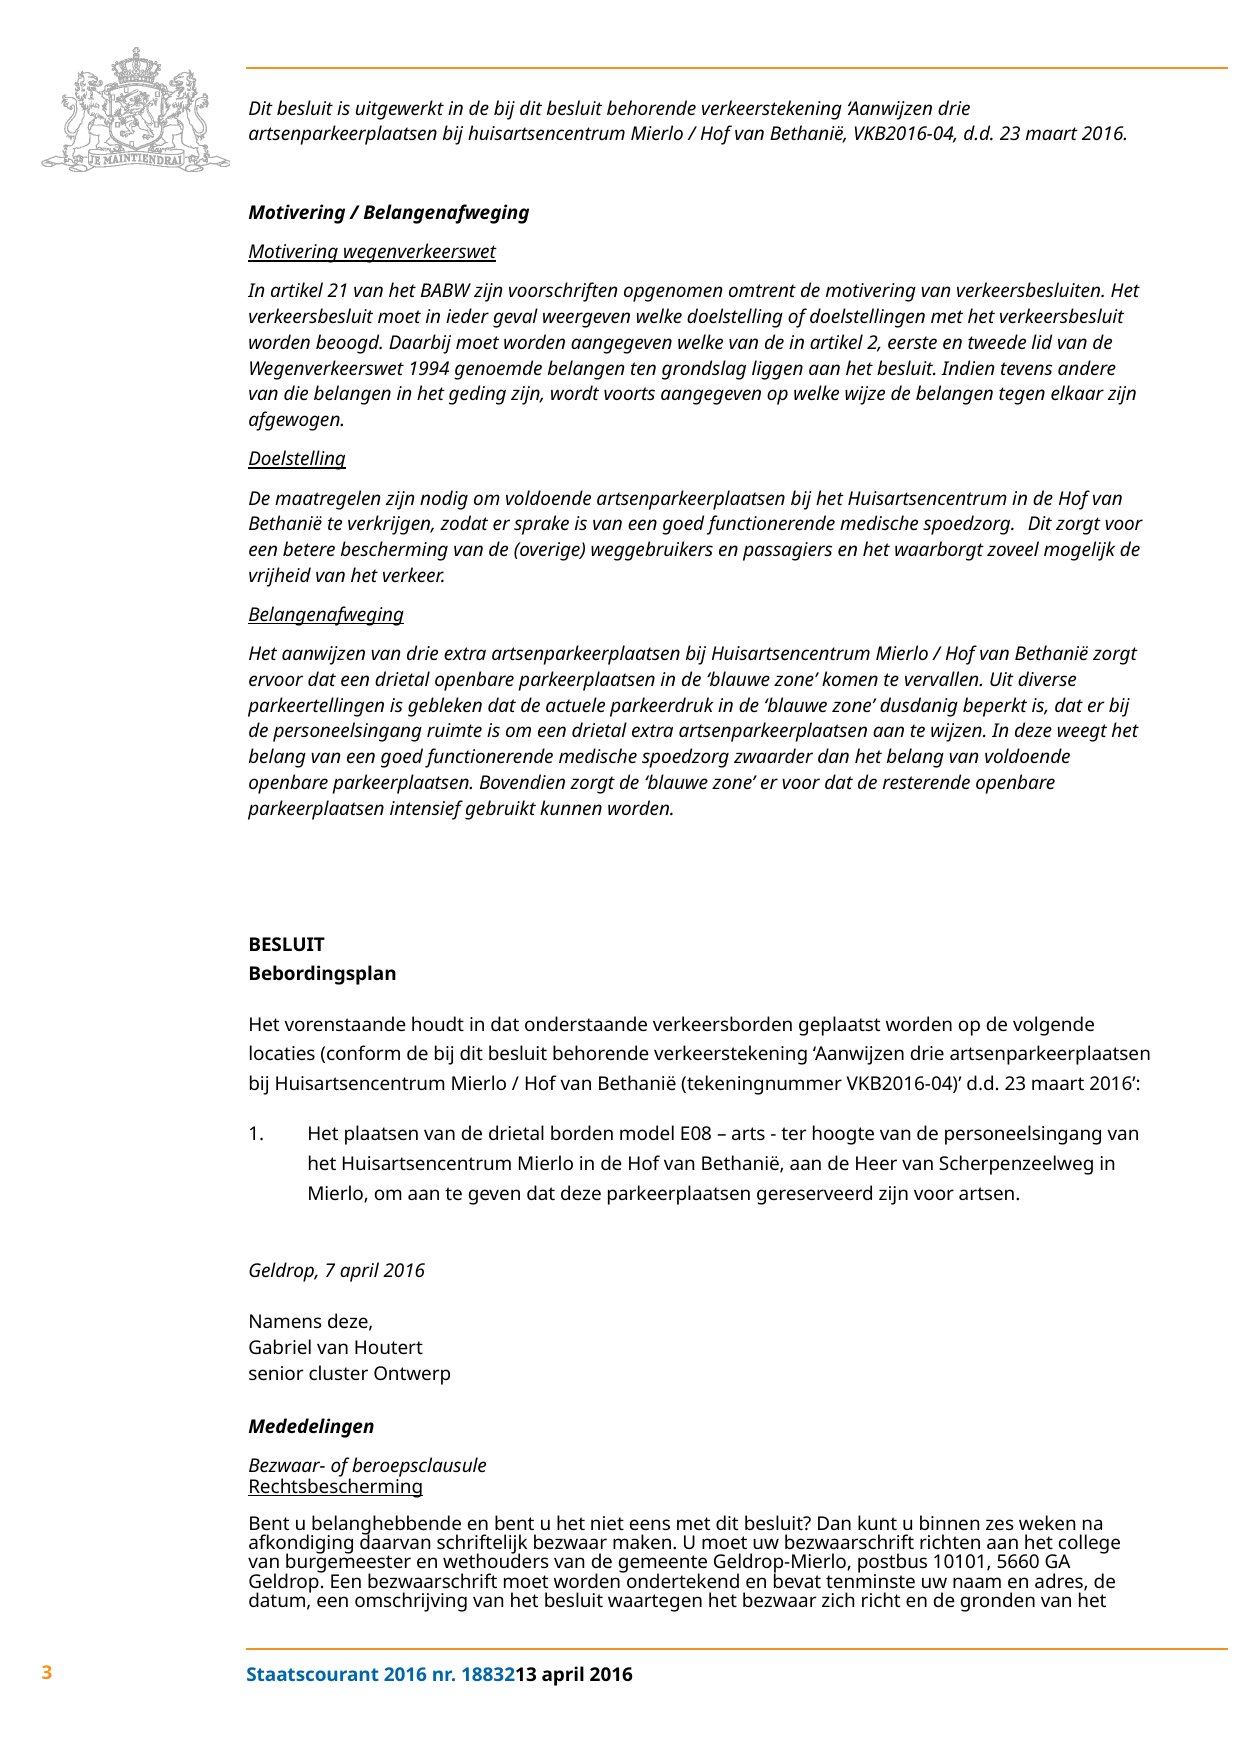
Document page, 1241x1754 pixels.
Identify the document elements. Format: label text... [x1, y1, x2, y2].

text Bezwaar- of beroepsclausule [248, 1452, 1152, 1478]
text Het aanwijzen van drie extra artsenparkeerplaatsen bij Huisartsencentrum Mierlo / Hof van Bethanië zorgt ervoor dat een drietal openbare parkeerplaatsen in de ‘blauwe zone’ komen te vervallen. Uit diverse parkeertellingen is gebleken dat de actuele parkeerdruk in de ‘blauwe zone’ dusdanig beperkt is, dat er bij de personeelsingang ruimte is om een drietal extra artsenparkeerplaatsen aan te wijzen. In deze weegt het belang van een goed functionerende medische spoedzorg zwaarder dan het belang van voldoende openbare parkeerplaatsen. Bovendien zorgt de ‘blauwe zone’ er voor dat de resterende openbare parkeerplaatsen intensief gebruikt kunnen worden. [248, 641, 1152, 821]
text De maatregelen zijn nodig om voldoende artsenparkeerplaatsen bij het Huisartsencentrum in de Hof van Bethanië te verkrijgen, zodat er sprake is van een goed functionerende medische spoedzorg. Dit zorgt voor een betere bescherming van de (overige) weggebruikers en passagiers en het waarborgt zoveel mogelijk de vrijheid van het verkeer. [248, 485, 1152, 588]
text senior cluster Ontwerp [248, 1360, 1152, 1386]
text BESLUIT [248, 931, 1152, 957]
text Motivering / Belangenafweging [248, 199, 1152, 225]
text Geldrop, 7 april 2016 [248, 1257, 1152, 1283]
text Motivering wegenverkeerswet [248, 238, 1152, 264]
list Het plaatsen van de drietal borden model E08 – arts - ter hoogte van de personeelsingang van het Huisartsencentrum Mierlo in de Hof van Bethanië, aan de Heer van Scherpenzeelweg in Mierlo, om aan te geven dat deze parkeerplaatsen gereserveerd zijn voor artsen. [248, 1121, 1152, 1205]
text In artikel 21 van het BABW zijn voorschriften opgenomen omtrent de motivering van verkeersbesluiten. Het verkeersbesluit moet in ieder geval weergeven welke doelstelling of doelstellingen met het verkeersbesluit worden beoogd. Daarbij moet worden aangegeven welke van de in artikel 2, eerste en tweede lid van de Wegenverkeerswet 1994 genoemde belangen ten grondslag liggen aan het besluit. Indien tevens andere van die belangen in het geding zijn, wordt voorts aangegeven op welke wijze de belangen tegen elkaar zijn afgewogen. [248, 278, 1152, 432]
text Namens deze, [248, 1308, 1152, 1334]
text Bebordingsplan [248, 961, 1152, 986]
text Rechtsbescherming [248, 1478, 1152, 1497]
text Het vorenstaande houdt in dat onderstaande verkeersborden geplaatst worden op de volgende locaties (conform de bij dit besluit behorende verkeerstekening ‘Aanwijzen drie artsenparkeerplaatsen bij Huisartsencentrum Mierlo / Hof van Bethanië (tekeningnummer VKB2016-04)’ d.d. 23 maart 2016’: [248, 1011, 1152, 1096]
text Mededelingen [248, 1413, 1152, 1439]
text Gabriel van Houtert [248, 1334, 1152, 1360]
text Dit besluit is uitgewerkt in de bij dit besluit behorende verkeerstekening ‘Aanwijzen drie artsenparkeerplaatsen bij huisartsencentrum Mierlo / Hof van Bethanië, VKB2016-04, d.d. 23 maart 2016. [248, 95, 1152, 146]
picture [41, 47, 231, 172]
text Belangenafweging [248, 601, 1152, 627]
text Bent u belanghebbende en bent u het niet eens met dit besluit? Dan kunt u binnen zes weken na afkondiging daarvan schriftelijk bezwaar maken. U moet uw bezwaarschrift richten aan het college van burgemeester en wethouders van de gemeente Geldrop-Mierlo, postbus 10101, 5660 GA Geldrop. Een bezwaarschrift moet worden ondertekend en bevat tenminste uw naam en adres, de datum, een omschrijving van het besluit waartegen het bezwaar zich richt en de gronden van het [248, 1515, 1152, 1611]
text Doelstelling [248, 446, 1152, 471]
